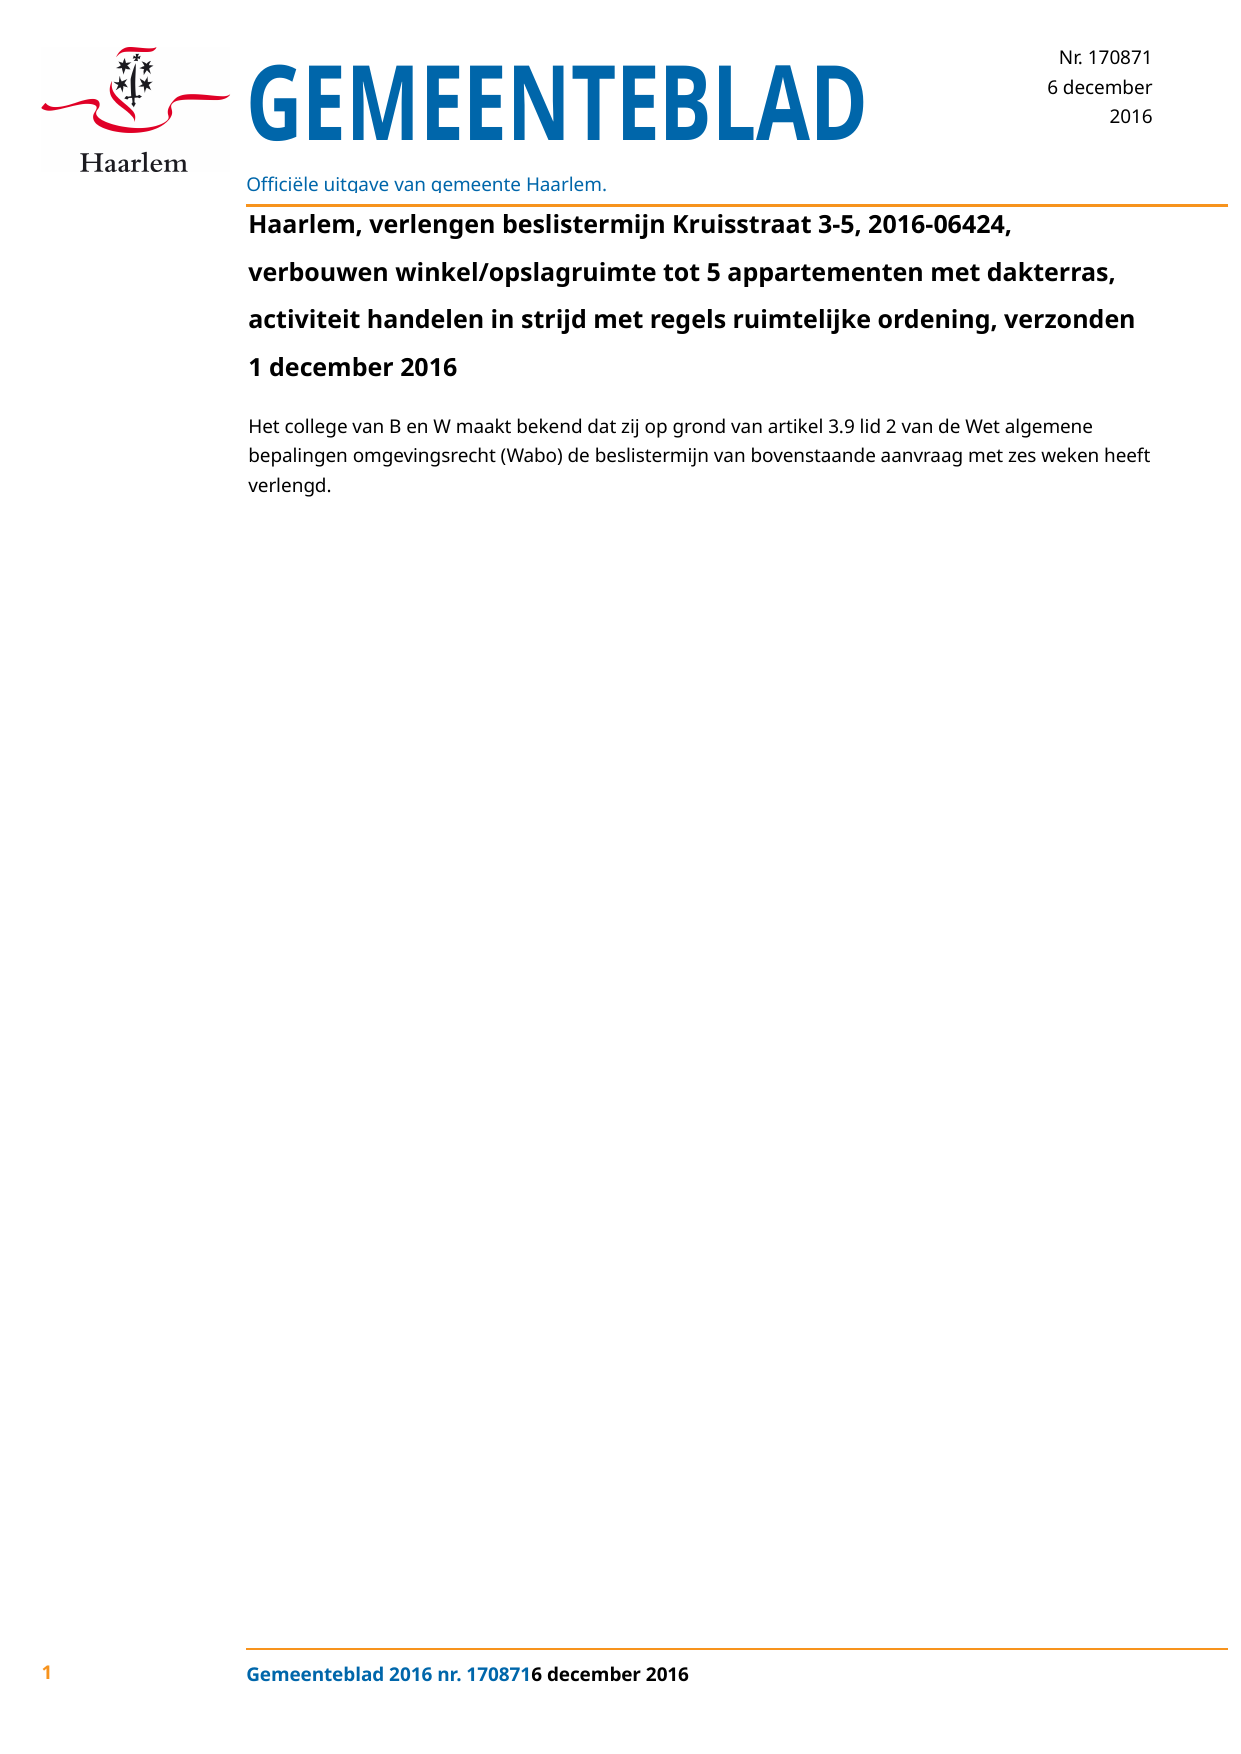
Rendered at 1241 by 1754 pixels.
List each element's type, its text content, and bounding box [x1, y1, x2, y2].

text Haarlem, verlengen beslistermijn Kruisstraat 3-5, 2016-06424, verbouwen winkel/opslagruimte tot 5 appartementen met dakterras, activiteit handelen in strijd met regels ruimtelijke ordening, verzonden 1 december 2016 [248, 207, 1152, 384]
picture [41, 47, 231, 172]
text Het college van B en W maakt bekend dat zij op grond van artikel 3.9 lid 2 van de Wet algemene bepalingen omgevingsrecht (Wabo) de beslistermijn van bovenstaande aanvraag met zes weken heeft verlengd. [248, 413, 1152, 498]
